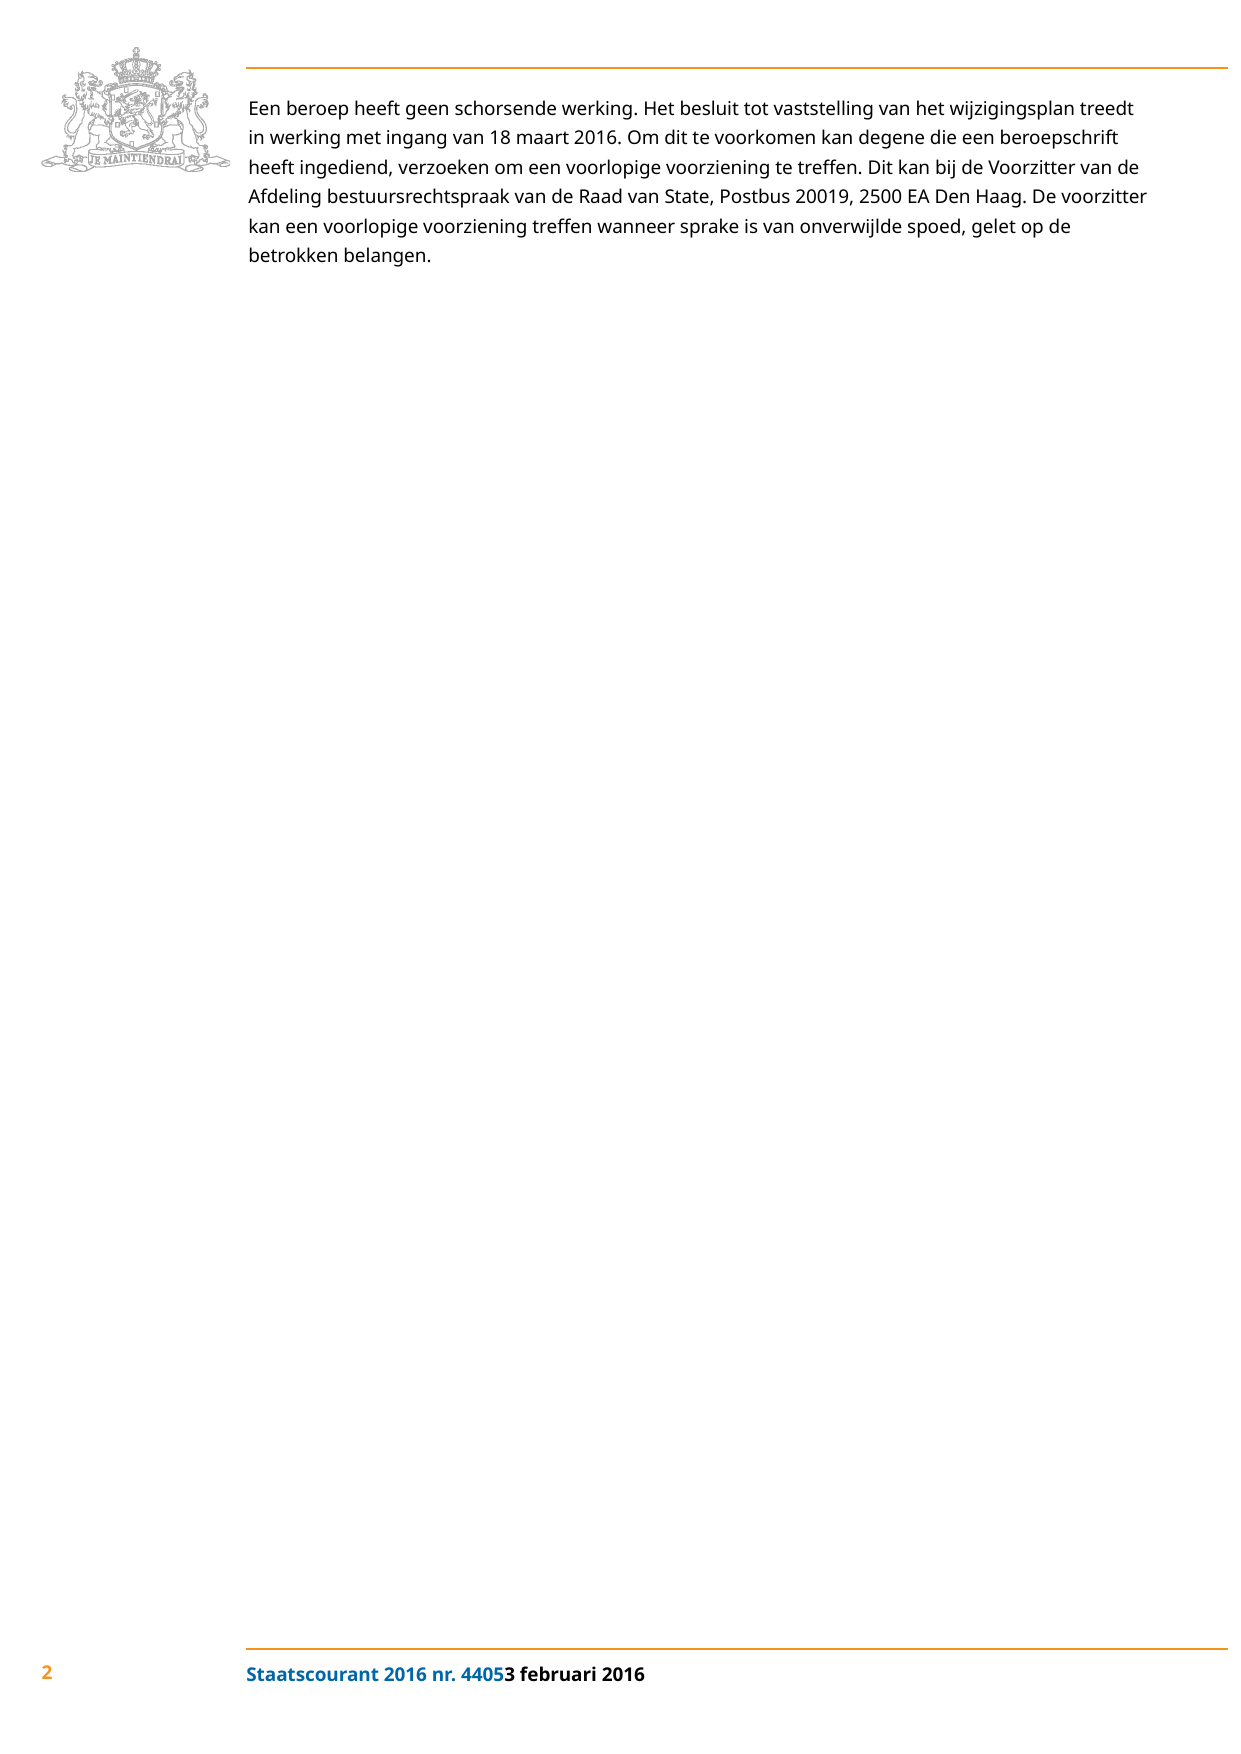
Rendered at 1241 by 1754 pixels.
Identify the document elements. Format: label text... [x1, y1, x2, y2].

picture [41, 47, 231, 172]
text Een beroep heeft geen schorsende werking. Het besluit tot vaststelling van het wijzigingsplan treedt in werking met ingang van 18 maart 2016. Om dit te voorkomen kan degene die een beroepschrift heeft ingediend, verzoeken om een voorlopige voorziening te treffen. Dit kan bij de Voorzitter van de Afdeling bestuursrechtspraak van de Raad van State, Postbus 20019, 2500 EA Den Haag. De voorzitter kan een voorlopige voorziening treffen wanneer sprake is van onverwijlde spoed, gelet op de betrokken belangen. [248, 95, 1152, 268]
